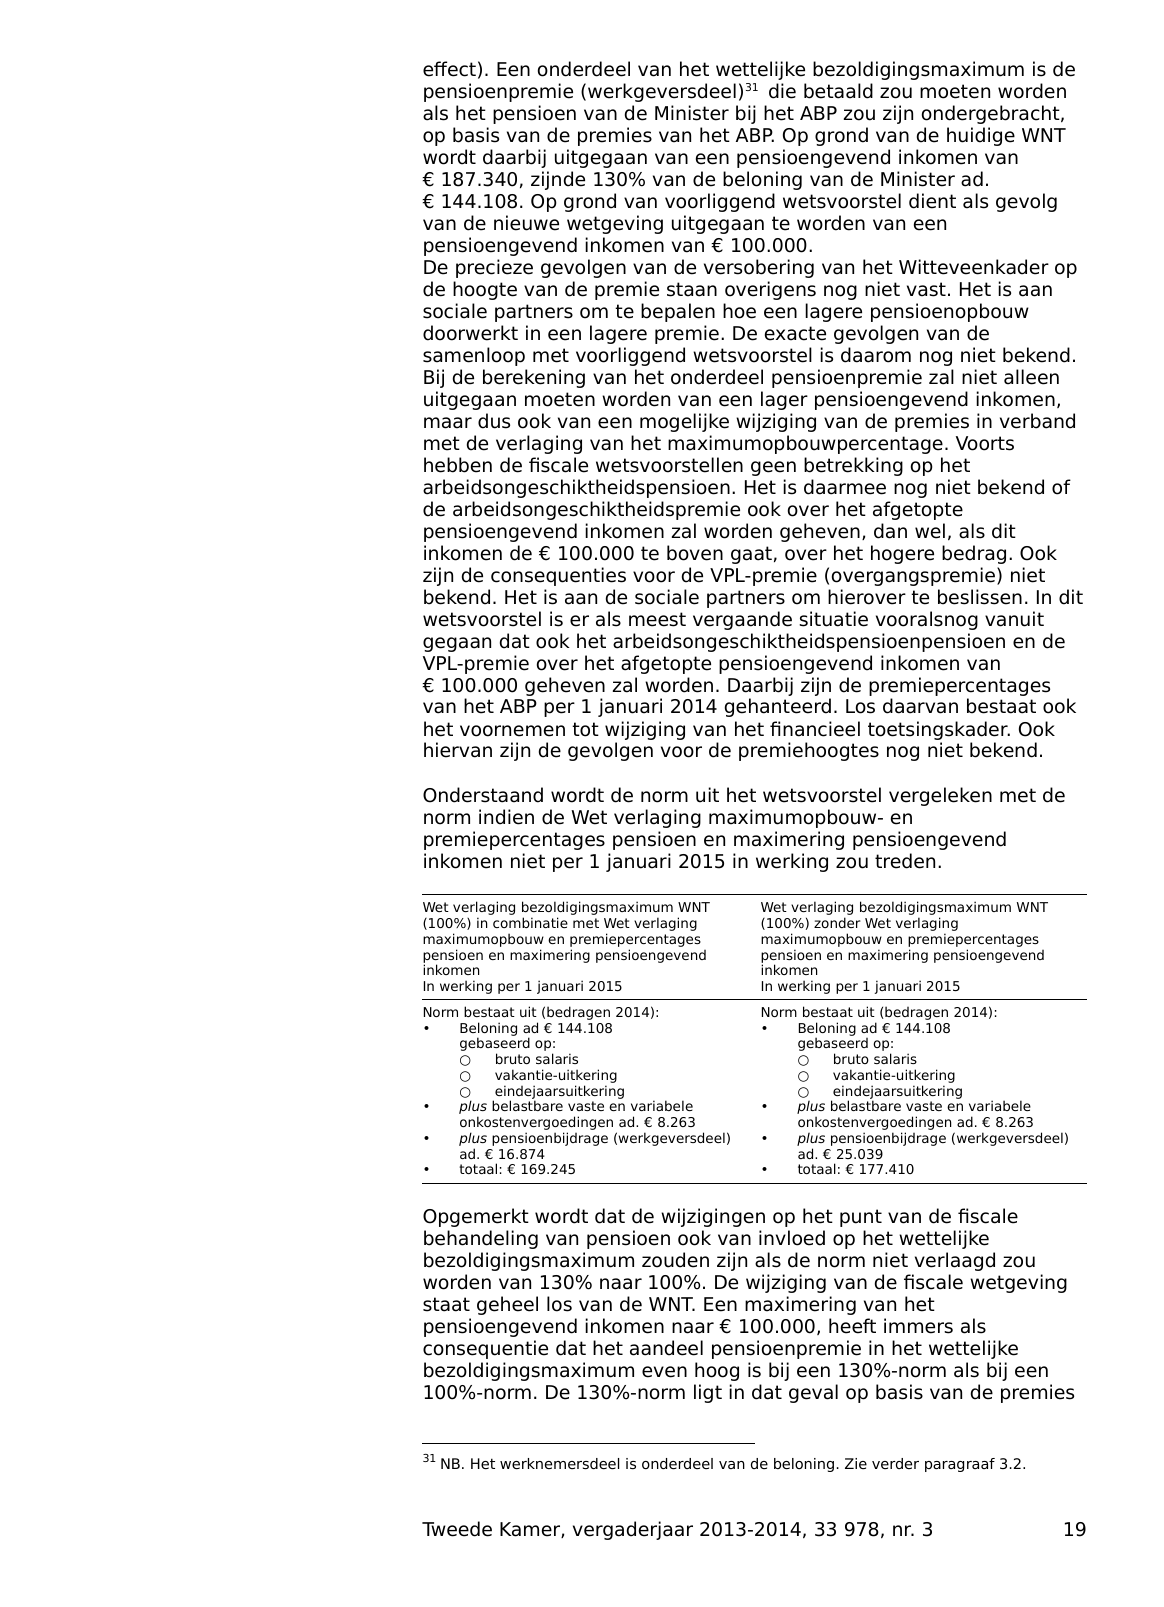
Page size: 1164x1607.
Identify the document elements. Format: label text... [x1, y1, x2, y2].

table_cell [754, 1084, 791, 1099]
table_cell bruto salaris [827, 1052, 1087, 1068]
table_cell vakantie-uitkering [827, 1068, 1087, 1083]
table_cell In werking per 1 januari 2015 [422, 979, 754, 999]
text De precieze gevolgen van de versobering van het Witteveenkader op de hoogte van de premie staan overigens nog niet vast. Het is aan sociale partners om te bepalen hoe een lagere pensioenopbouw doorwerkt in een lagere premie. De exacte gevolgen van de samenloop met voorliggend wetsvoorstel is daarom nog niet bekend. Bij de berekening van het onderdeel pensioenpremie zal niet alleen uitgegaan moeten worden van een lager pensioengevend inkomen, maar dus ook van een mogelijke wijziging van de premies in verband met de verlaging van het maximumopbouwpercentage. Voorts hebben de fiscale wetsvoorstellen geen betrekking op het arbeidsongeschiktheidspensioen. Het is daarmee nog niet bekend of de arbeidsongeschiktheidspremie ook over het afgetopte pensioengevend inkomen zal worden geheven, dan wel, als dit inkomen de € 100.000 te boven gaat, over het hogere bedrag. Ook zijn de consequenties voor de VPL-premie (overgangspremie) niet bekend. Het is aan de sociale partners om hierover te beslissen. In dit wetsvoorstel is er als meest vergaande situatie vooralsnog vanuit gegaan dat ook het arbeidsongeschiktheidspensioenpensioen en de VPL-premie over het afgetopte pensioengevend inkomen van € 100.000 geheven zal worden. Daarbij zijn de premiepercentages van het ABP per 1 januari 2014 gehanteerd. Los daarvan bestaat ook het voornemen tot wijziging van het financieel toetsingskader. Ook hiervan zijn de gevolgen voor de premiehoogtes nog niet bekend. [422, 257, 1087, 762]
table_cell plus belastbare vaste en variabele onkostenvergoedingen ad. € 8.263 [791, 1099, 1087, 1131]
table_header Wet verlaging bezoldigingsmaximum WNT (100%) zonder Wet verlaging maximumopbouw en premiepercentages pensioen en maximering pensioengevend inkomen [754, 895, 1087, 979]
table_cell Norm bestaat uit (bedragen 2014): [422, 1000, 754, 1021]
table_cell eindejaarsuitkering [489, 1084, 754, 1099]
table_cell ○ [453, 1052, 489, 1068]
table_cell • [754, 1162, 791, 1183]
table_cell totaal: € 169.245 [453, 1162, 754, 1183]
table_cell [422, 1068, 453, 1083]
table_cell ○ [453, 1068, 489, 1083]
table_cell plus belastbare vaste en variabele onkostenvergoedingen ad. € 8.263 [453, 1099, 754, 1131]
table_cell plus pensioenbijdrage (werkgeversdeel) ad. € 25.039 [791, 1131, 1087, 1162]
text Onderstaand wordt de norm uit het wetsvoorstel vergeleken met de norm indien de Wet verlaging maximumopbouw- en premiepercentages pensioen en maximering pensioengevend inkomen niet per 1 januari 2015 in werking zou treden. [422, 784, 1087, 872]
table_cell Norm bestaat uit (bedragen 2014): [754, 1000, 1087, 1021]
table_cell totaal: € 177.410 [791, 1162, 1087, 1183]
table_cell [422, 1052, 453, 1068]
text effect). Een onderdeel van het wettelijke bezoldigingsmaximum is de pensioenpremie (werkgeversdeel) die betaald zou moeten worden als het pensioen van de Minister bij het ABP zou zijn ondergebracht, op basis van de premies van het ABP. Op grond van de huidige WNT wordt daarbij uitgegaan van een pensioengevend inkomen van € 187.340, zijnde 130% van de beloning van de Minister ad. € 144.108. Op grond van voorliggend wetsvoorstel dient als gevolg van de nieuwe wetgeving uitgegaan te worden van een pensioengevend inkomen van € 100.000. [422, 59, 1087, 257]
table_cell ○ [453, 1084, 489, 1099]
table_cell plus pensioenbijdrage (werkgeversdeel) ad. € 16.874 [453, 1131, 754, 1162]
table_cell [754, 1068, 791, 1083]
table_cell Beloning ad € 144.108 gebaseerd op: [791, 1021, 1087, 1052]
table_cell ○ [791, 1084, 827, 1099]
table_cell • [422, 1021, 453, 1052]
table_cell vakantie-uitkering [489, 1068, 754, 1083]
table_cell ○ [791, 1068, 827, 1083]
table_cell In werking per 1 januari 2015 [754, 979, 1087, 999]
table_cell ○ [791, 1052, 827, 1068]
table_cell [754, 1052, 791, 1068]
table_cell • [754, 1021, 791, 1052]
table_cell • [754, 1131, 791, 1162]
table_cell • [422, 1099, 453, 1131]
table_cell bruto salaris [489, 1052, 754, 1068]
text Opgemerkt wordt dat de wijzigingen op het punt van de fiscale behandeling van pensioen ook van invloed op het wettelijke bezoldigingsmaximum zouden zijn als de norm niet verlaagd zou worden van 130% naar 100%. De wijziging van de fiscale wetgeving staat geheel los van de WNT. Een maximering van het pensioengevend inkomen naar € 100.000, heeft immers als consequentie dat het aandeel pensioenpremie in het wettelijke bezoldigingsmaximum even hoog is bij een 130%-norm als bij een 100%-norm. De 130%-norm ligt in dat geval op basis van de premies [422, 1206, 1087, 1404]
table_cell eindejaarsuitkering [827, 1084, 1087, 1099]
table_cell • [422, 1162, 453, 1183]
table_cell [422, 1084, 453, 1099]
table_header Wet verlaging bezoldigingsmaximum WNT (100%) in combinatie met Wet verlaging maximumopbouw en premiepercentages pensioen en maximering pensioengevend inkomen [422, 895, 754, 979]
text NB. Het werknemersdeel is onderdeel van de beloning. Zie verder paragraaf 3.2. [422, 1452, 1087, 1474]
table_cell • [422, 1131, 453, 1162]
table_cell • [754, 1099, 791, 1131]
table_cell Beloning ad € 144.108 gebaseerd op: [453, 1021, 754, 1052]
